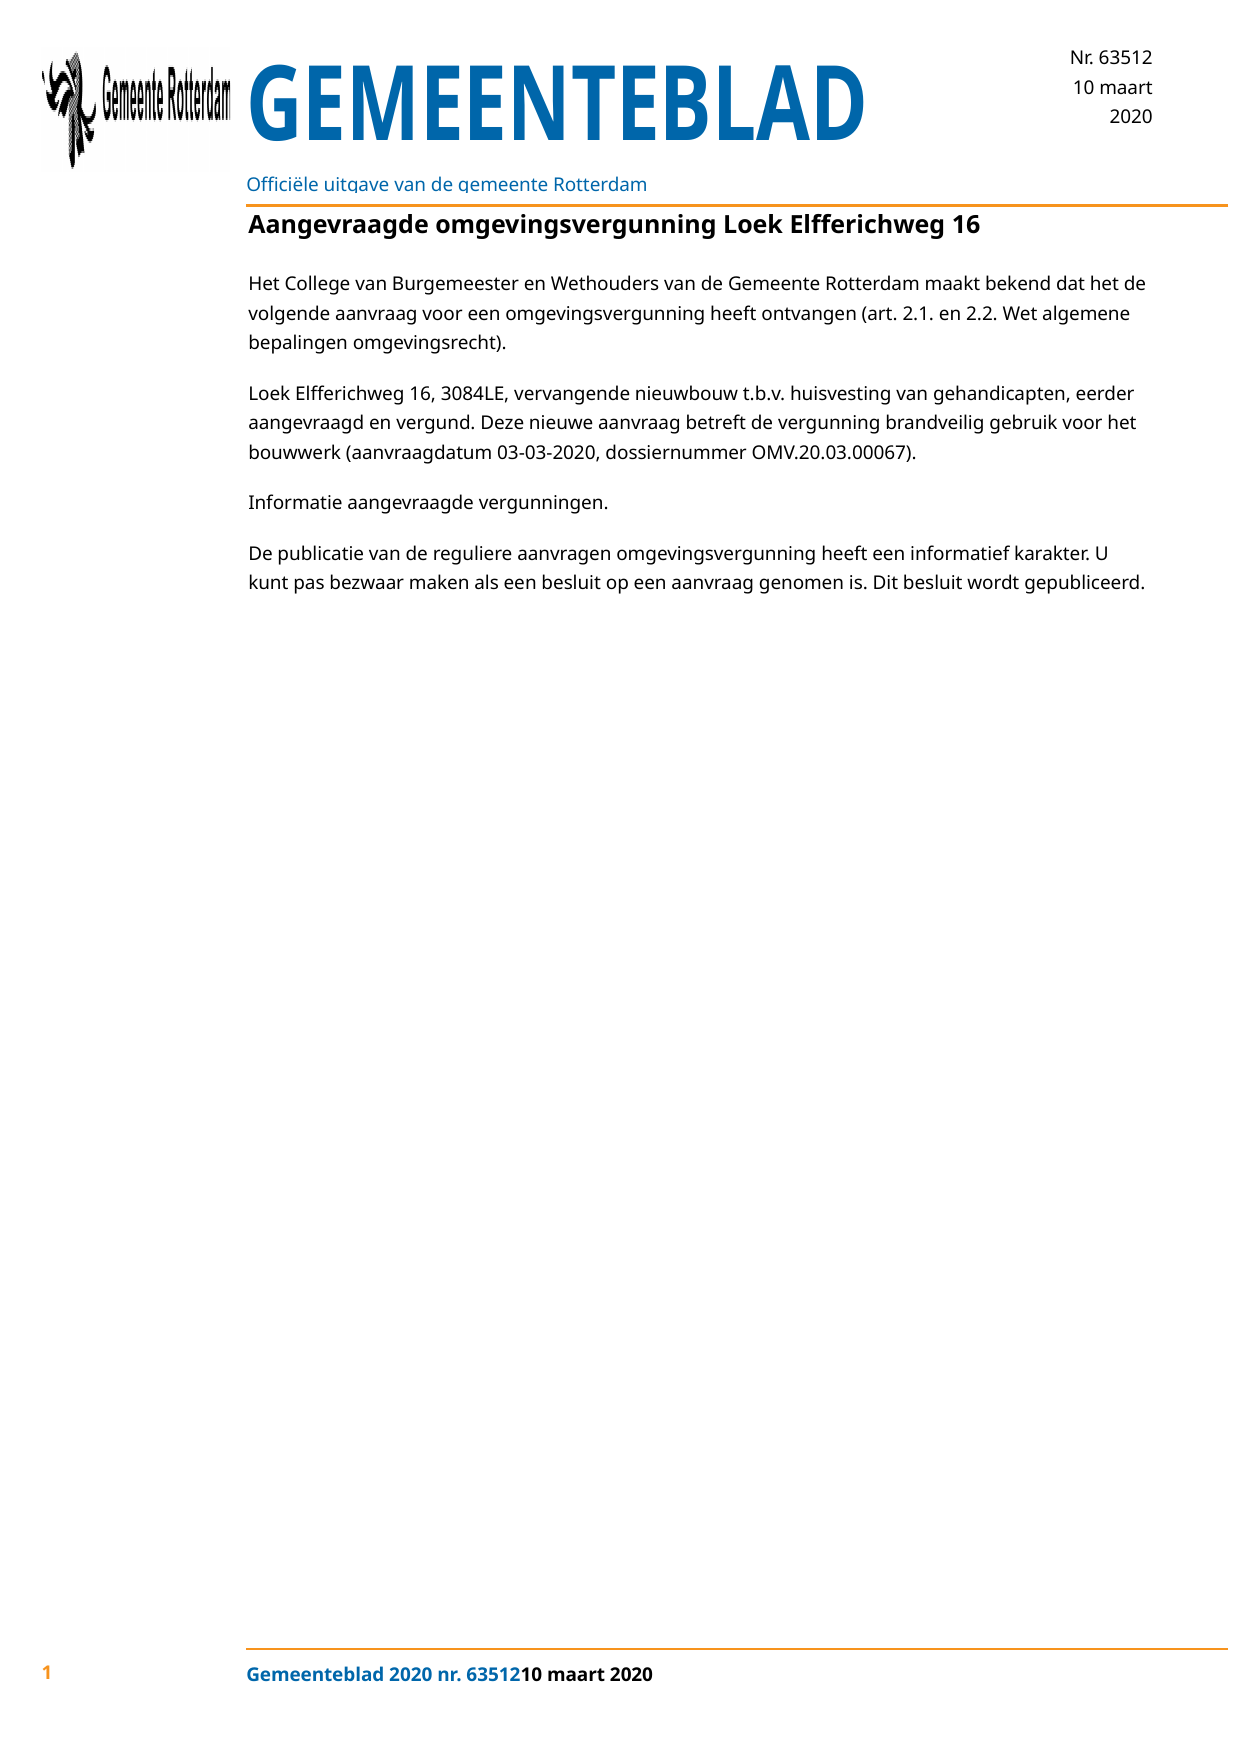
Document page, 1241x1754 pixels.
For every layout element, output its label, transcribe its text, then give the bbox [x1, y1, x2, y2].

text Loek Elfferichweg 16, 3084LE, vervangende nieuwbouw t.b.v. huisvesting van gehandicapten, eerder aangevraagd en vergund. Deze nieuwe aanvraag betreft de vergunning brandveilig gebruik voor het bouwwerk (aanvraagdatum 03-03-2020, dossiernummer OMV.20.03.00067). [248, 380, 1152, 465]
text Aangevraagde omgevingsvergunning Loek Elfferichweg 16 [248, 207, 1152, 241]
text Het College van Burgemeester en Wethouders van de Gemeente Rotterdam maakt bekend dat het de volgende aanvraag voor een omgevingsvergunning heeft ontvangen (art. 2.1. en 2.2. Wet algemene bepalingen omgevingsrecht). [248, 270, 1152, 355]
text Informatie aangevraagde vergunningen. [248, 489, 1152, 515]
text De publicatie van de reguliere aanvragen omgevingsvergunning heeft een informatief karakter. U kunt pas bezwaar maken als een besluit op een aanvraag genomen is. Dit besluit wordt gepubliceerd. [248, 540, 1152, 595]
picture [41, 47, 231, 172]
